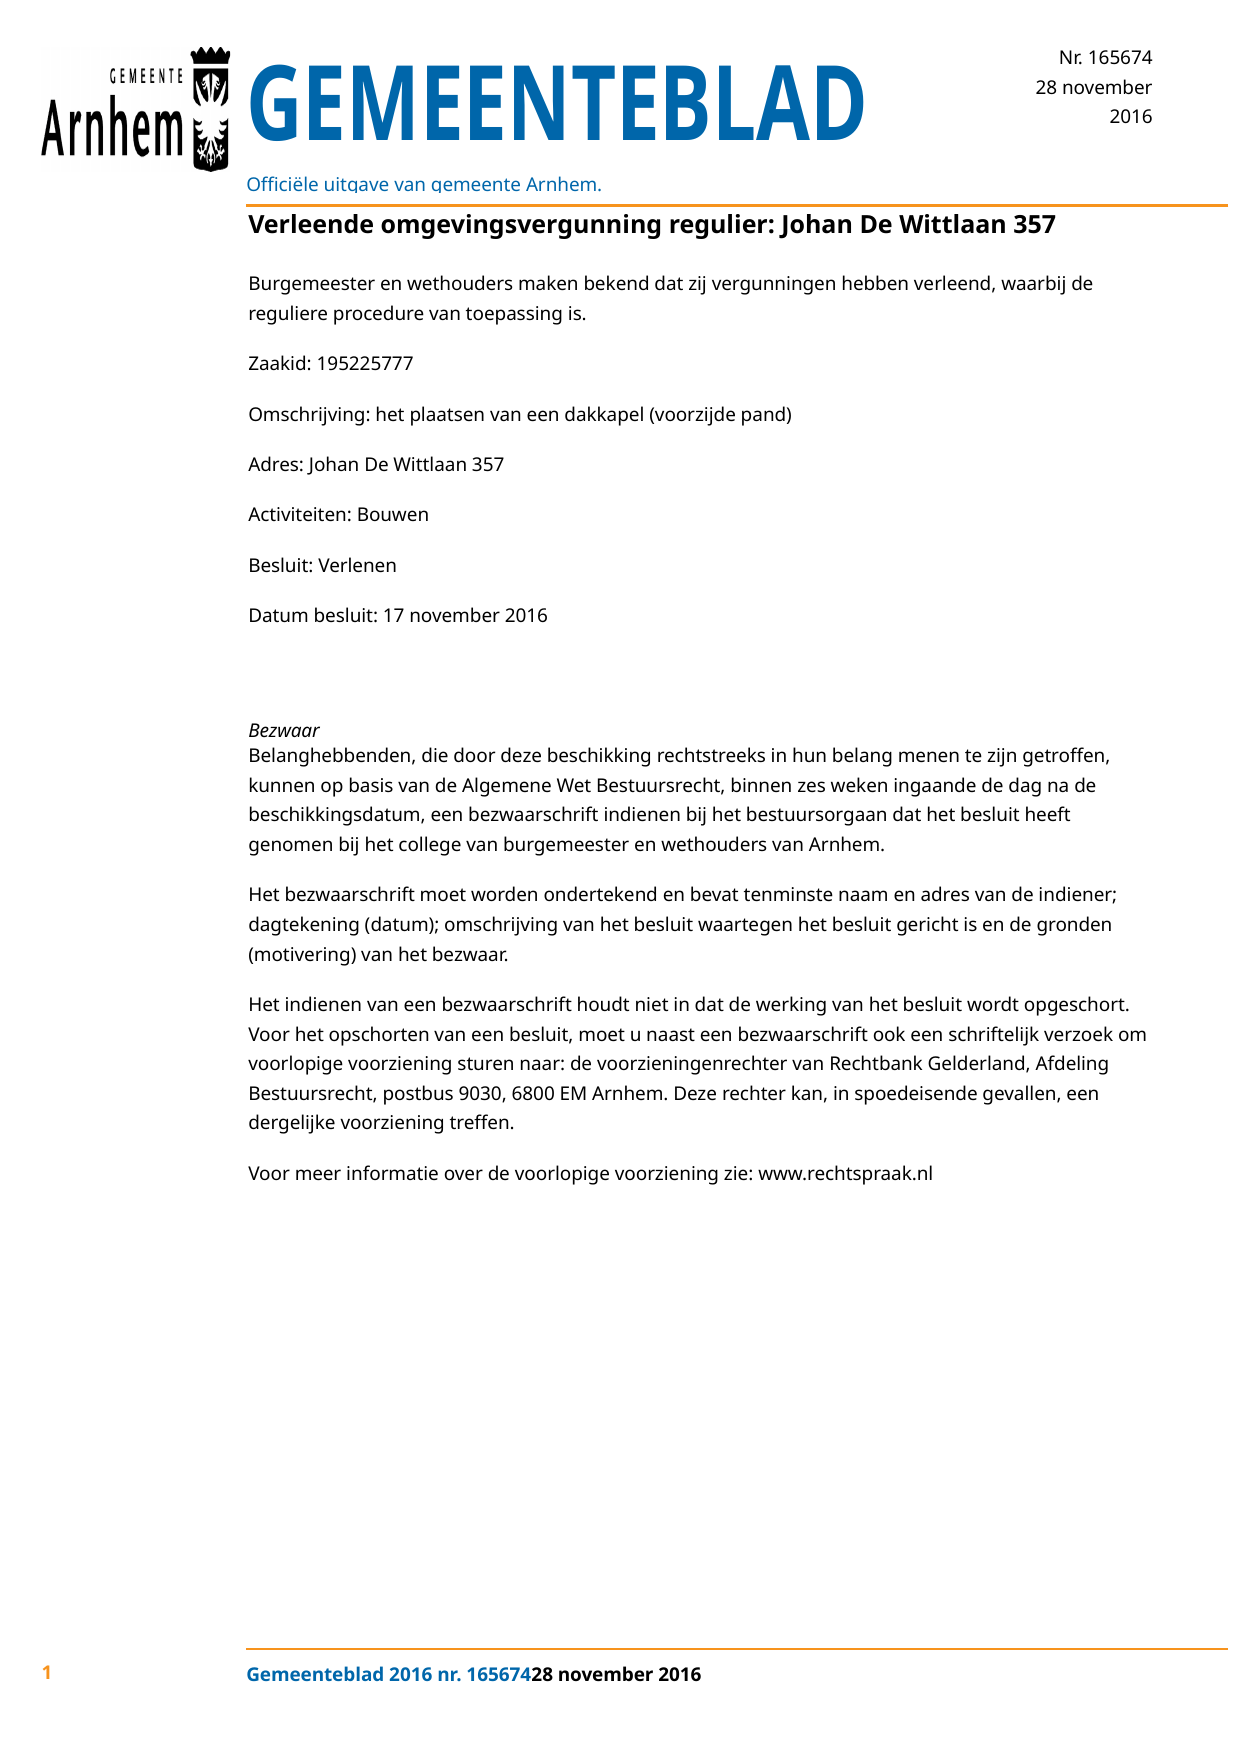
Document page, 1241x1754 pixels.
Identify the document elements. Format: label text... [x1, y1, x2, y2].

text Datum besluit: 17 november 2016 [248, 602, 1152, 628]
text Burgemeester en wethouders maken bekend dat zij vergunningen hebben verleend, waarbij de reguliere procedure van toepassing is. [248, 270, 1152, 326]
text Verleende omgevingsvergunning regulier: Johan De Wittlaan 357 [248, 207, 1152, 241]
text Omschrijving: het plaatsen van een dakkapel (voorzijde pand) [248, 401, 1152, 426]
text Besluit: Verlenen [248, 552, 1152, 578]
picture [41, 47, 231, 172]
text Adres: Johan De Wittlaan 357 [248, 451, 1152, 477]
text Het indienen van een bezwaarschrift houdt niet in dat de werking van het besluit wordt opgeschort. Voor het opschorten van een besluit, moet u naast een bezwaarschrift ook een schriftelijk verzoek om voorlopige voorziening sturen naar: de voorzieningenrechter van Rechtbank Gelderland, Afdeling Bestuursrecht, postbus 9030, 6800 EM Arnhem. Deze rechter kan, in spoedeisende gevallen, een dergelijke voorziening treffen. [248, 991, 1152, 1135]
text Zaakid: 195225777 [248, 350, 1152, 376]
text Voor meer informatie over de voorlopige voorziening zie: www.rechtspraak.nl [248, 1160, 1152, 1186]
text Bezwaar [248, 717, 1152, 742]
text Activiteiten: Bouwen [248, 502, 1152, 527]
text Belanghebbenden, die door deze beschikking rechtstreeks in hun belang menen te zijn getroffen, kunnen op basis van de Algemene Wet Bestuursrecht, binnen zes weken ingaande de dag na de beschikkingsdatum, een bezwaarschrift indienen bij het bestuursorgaan dat het besluit heeft genomen bij het college van burgemeester en wethouders van Arnhem. [248, 742, 1152, 857]
text Het bezwaarschrift moet worden ondertekend en bevat tenminste naam en adres van de indiener; dagtekening (datum); omschrijving van het besluit waartegen het besluit gericht is en de gronden (motivering) van het bezwaar. [248, 882, 1152, 967]
